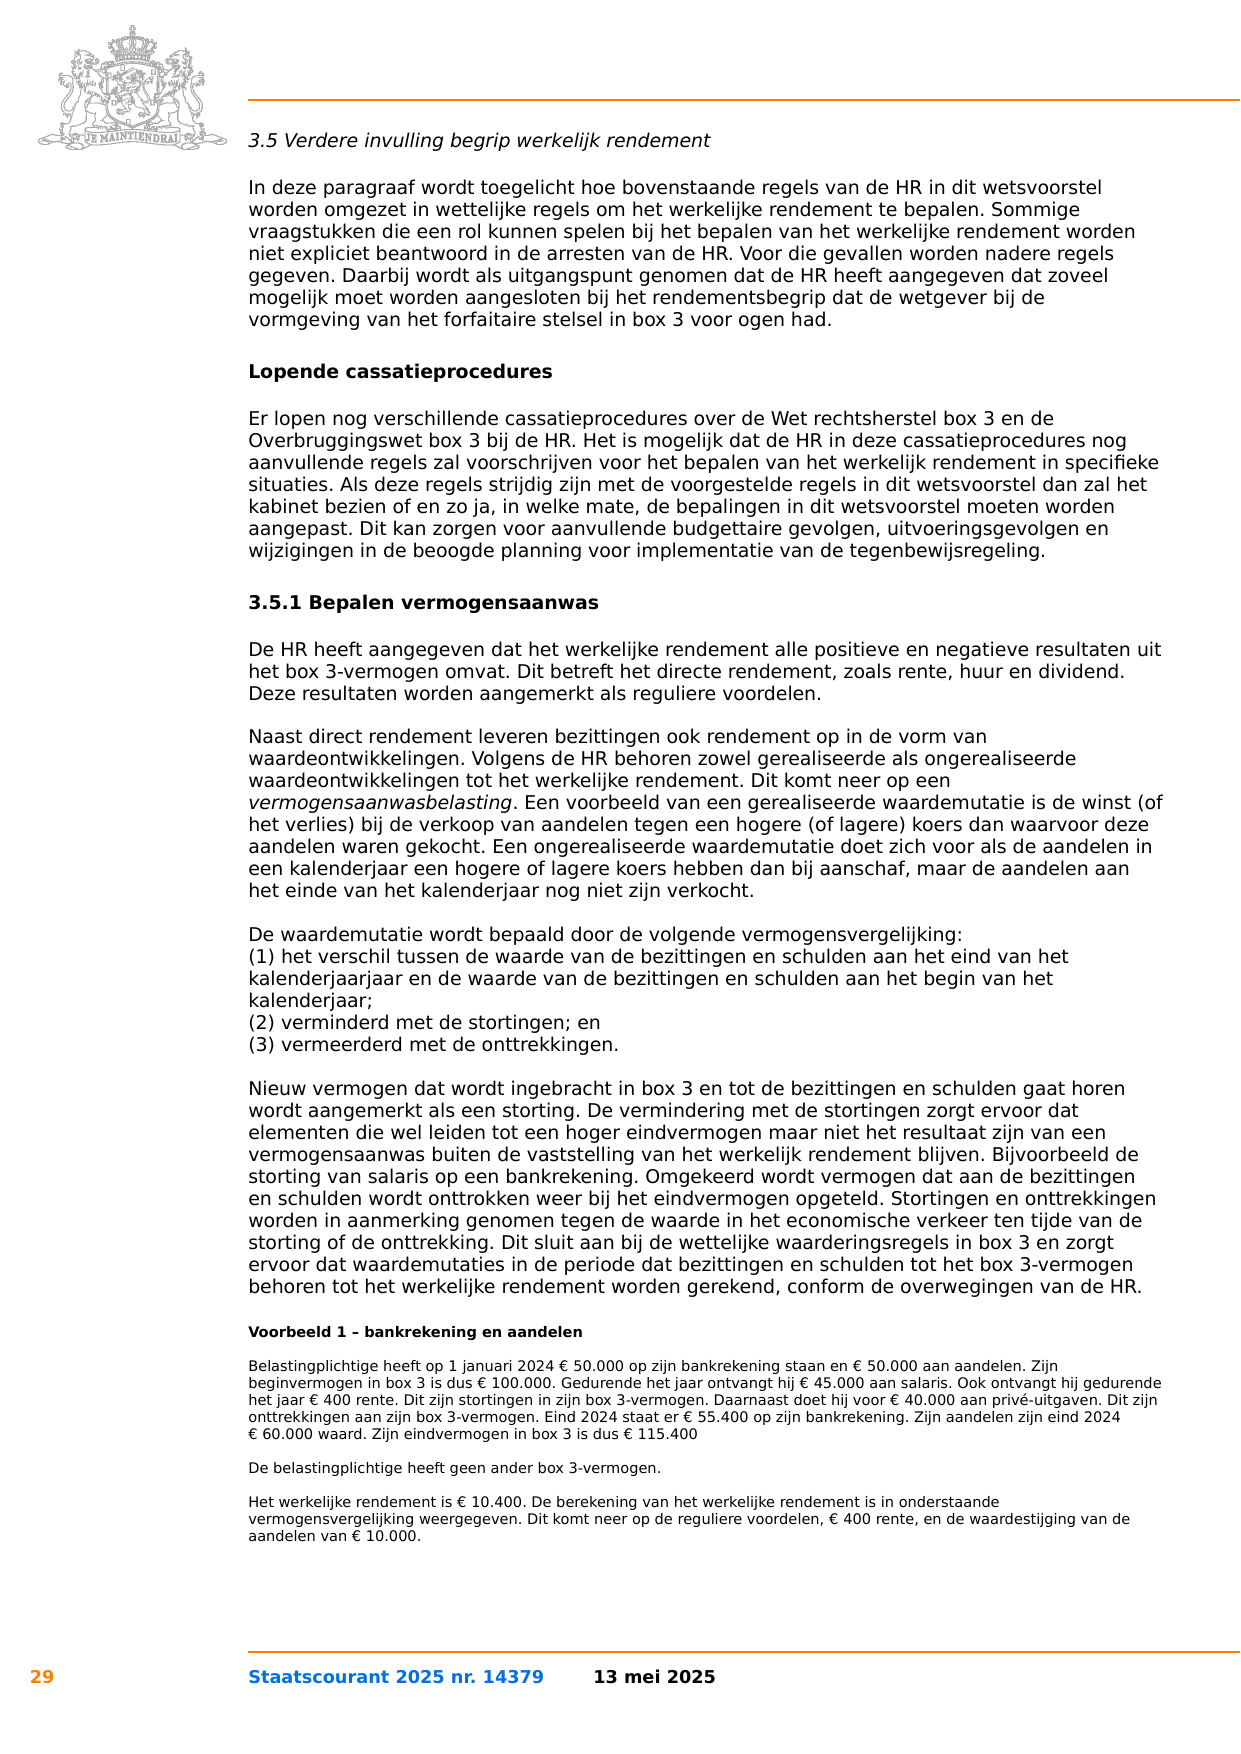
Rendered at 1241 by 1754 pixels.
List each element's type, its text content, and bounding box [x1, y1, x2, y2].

table_cell Belastingplichtige heeft op 1 januari 2024 € 50.000 op zijn bankrekening staan en € 50.000 aan aandelen. Zijn beginvermogen in box 3 is dus € 100.000. Gedurende het jaar ontvangt hij € 45.000 aan salaris. Ook ontvangt hij gedurende het jaar € 400 rente. Dit zijn stortingen in zijn box 3-vermogen. Daarnaast doet hij voor € 40.000 aan privé-uitgaven. Dit zijn onttrekkingen aan zijn box 3-vermogen. Eind 2024 staat er € 55.400 op zijn bankrekening. Zijn aandelen zijn eind 2024 € 60.000 waard. Zijn eindvermogen in box 3 is dus € 115.400 [248, 1358, 1163, 1443]
table_cell [248, 1443, 1163, 1460]
text (3) vermeerderd met de onttrekkingen. [248, 1034, 1163, 1056]
picture [38, 25, 227, 150]
text (1) het verschil tussen de waarde van de bezittingen en schulden aan het eind van het kalenderjaarjaar en de waarde van de bezittingen en schulden aan het begin van het kalenderjaar; [248, 946, 1163, 1012]
table_cell De belastingplichtige heeft geen ander box 3-vermogen. [248, 1460, 1163, 1477]
subtitle Lopende cassatieprocedures [248, 361, 1163, 383]
text Naast direct rendement leveren bezittingen ook rendement op in de vorm van waardeontwikkelingen. Volgens de HR behoren zowel gerealiseerde als ongerealiseerde waardeontwikkelingen tot het werkelijke rendement. Dit komt neer op een vermogensaanwasbelasting. Een voorbeeld van een gerealiseerde waardemutatie is de winst (of het verlies) bij de verkoop van aandelen tegen een hogere (of lagere) koers dan waarvoor deze aandelen waren gekocht. Een ongerealiseerde waardemutatie doet zich voor als de aandelen in een kalenderjaar een hogere of lagere koers hebben dan bij aanschaf, maar de aandelen aan het einde van het kalenderjaar nog niet zijn verkocht. [248, 726, 1163, 902]
text Nieuw vermogen dat wordt ingebracht in box 3 en tot de bezittingen en schulden gaat horen wordt aangemerkt als een storting. De vermindering met de stortingen zorgt ervoor dat elementen die wel leiden tot een hoger eindvermogen maar niet het resultaat zijn van een vermogensaanwas buiten de vaststelling van het werkelijk rendement blijven. Bijvoorbeeld de storting van salaris op een bankrekening. Omgekeerd wordt vermogen dat aan de bezittingen en schulden wordt onttrokken weer bij het eindvermogen opgeteld. Stortingen en onttrekkingen worden in aanmerking genomen tegen de waarde in het economische verkeer ten tijde van de storting of de onttrekking. Dit sluit aan bij de wettelijke waarderingsregels in box 3 en zorgt ervoor dat waardemutaties in de periode dat bezittingen en schulden tot het box 3-vermogen behoren tot het werkelijke rendement worden gerekend, conform de overwegingen van de HR. [248, 1078, 1163, 1298]
subtitle 3.5.1 Bepalen vermogensaanwas [248, 592, 1163, 613]
table_cell Het werkelijke rendement is € 10.400. De berekening van het werkelijke rendement is in onderstaande vermogensvergelijking weergegeven. Dit komt neer op de reguliere voordelen, € 400 rente, en de waardestijging van de aandelen van € 10.000. [248, 1494, 1163, 1545]
text Er lopen nog verschillende cassatieprocedures over de Wet rechtsherstel box 3 en de Overbruggingswet box 3 bij de HR. Het is mogelijk dat de HR in deze cassatieprocedures nog aanvullende regels zal voorschrijven voor het bepalen van het werkelijk rendement in specifieke situaties. Als deze regels strijdig zijn met de voorgestelde regels in dit wetsvoorstel dan zal het kabinet bezien of en zo ja, in welke mate, de bepalingen in dit wetsvoorstel moeten worden aangepast. Dit kan zorgen voor aanvullende budgettaire gevolgen, uitvoeringsgevolgen en wijzigingen in de beoogde planning voor implementatie van de tegenbewijsregeling. [248, 408, 1163, 562]
table_cell [248, 1477, 1163, 1494]
text De waardemutatie wordt bepaald door de volgende vermogensvergelijking: [248, 924, 1163, 946]
text In deze paragraaf wordt toegelicht hoe bovenstaande regels van de HR in dit wetsvoorstel worden omgezet in wettelijke regels om het werkelijke rendement te bepalen. Sommige vraagstukken die een rol kunnen spelen bij het bepalen van het werkelijke rendement worden niet expliciet beantwoord in de arresten van de HR. Voor die gevallen worden nadere regels gegeven. Daarbij wordt als uitgangspunt genomen dat de HR heeft aangegeven dat zoveel mogelijk moet worden aangesloten bij het rendementsbegrip dat de wetgever bij de vormgeving van het forfaitaire stelsel in box 3 voor ogen had. [248, 177, 1163, 331]
text De HR heeft aangegeven dat het werkelijke rendement alle positieve en negatieve resultaten uit het box 3-vermogen omvat. Dit betreft het directe rendement, zoals rente, huur en dividend. Deze resultaten worden aangemerkt als reguliere voordelen. [248, 638, 1163, 704]
table_cell [248, 1341, 1163, 1358]
subtitle 3.5 Verdere invulling begrip werkelijk rendement [248, 130, 1163, 152]
table_header Voorbeeld 1 – bankrekening en aandelen [248, 1320, 1163, 1341]
text (2) verminderd met de stortingen; en [248, 1012, 1163, 1034]
